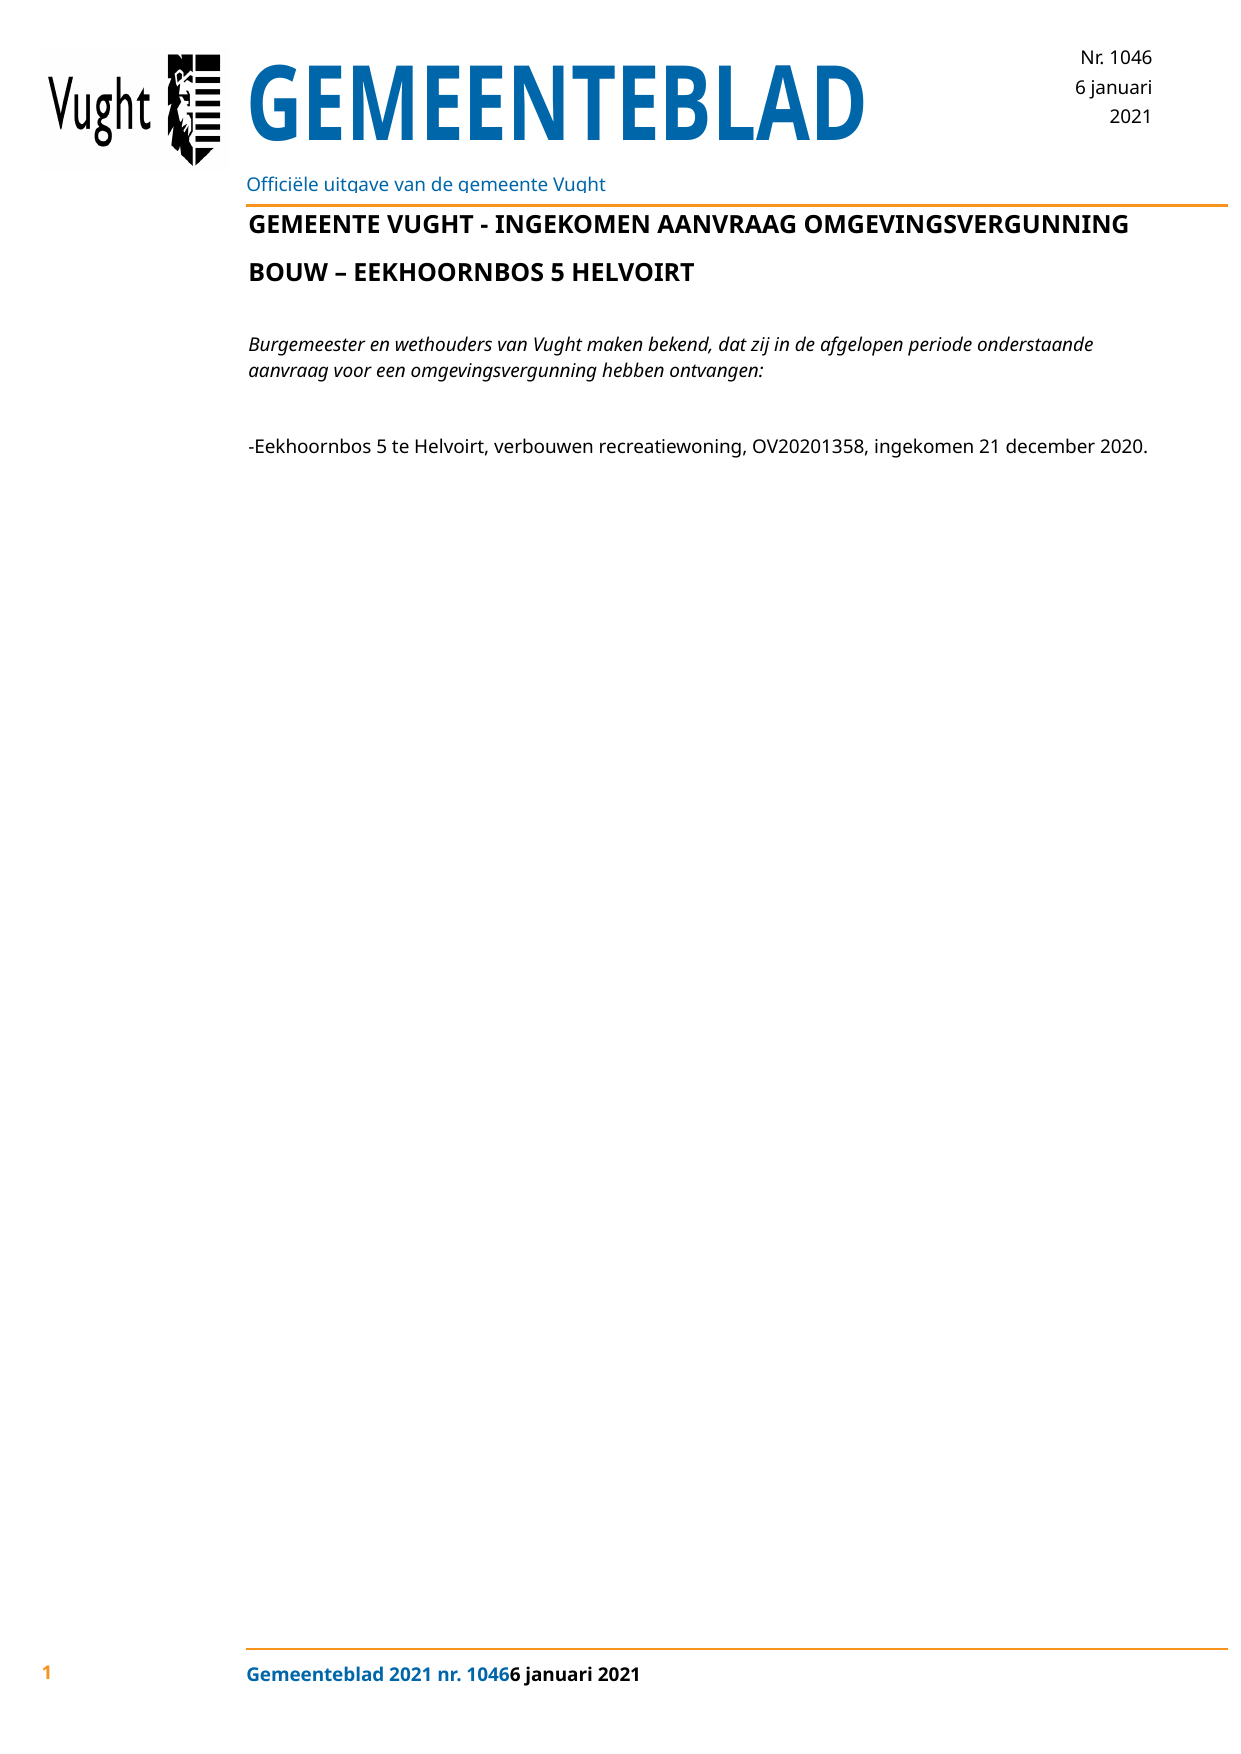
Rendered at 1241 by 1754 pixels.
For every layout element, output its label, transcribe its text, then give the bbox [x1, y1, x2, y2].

picture [41, 47, 231, 172]
text Burgemeester en wethouders van Vught maken bekend, dat zij in de afgelopen periode onderstaande aanvraag voor een omgevingsvergunning hebben ontvangen: [248, 331, 1152, 383]
text -Eekhoornbos 5 te Helvoirt, verbouwen recreatiewoning, OV20201358, ingekomen 21 december 2020. [248, 433, 1152, 459]
text GEMEENTE VUGHT - INGEKOMEN AANVRAAG OMGEVINGSVERGUNNING BOUW – EEKHOORNBOS 5 HELVOIRT [248, 207, 1152, 288]
